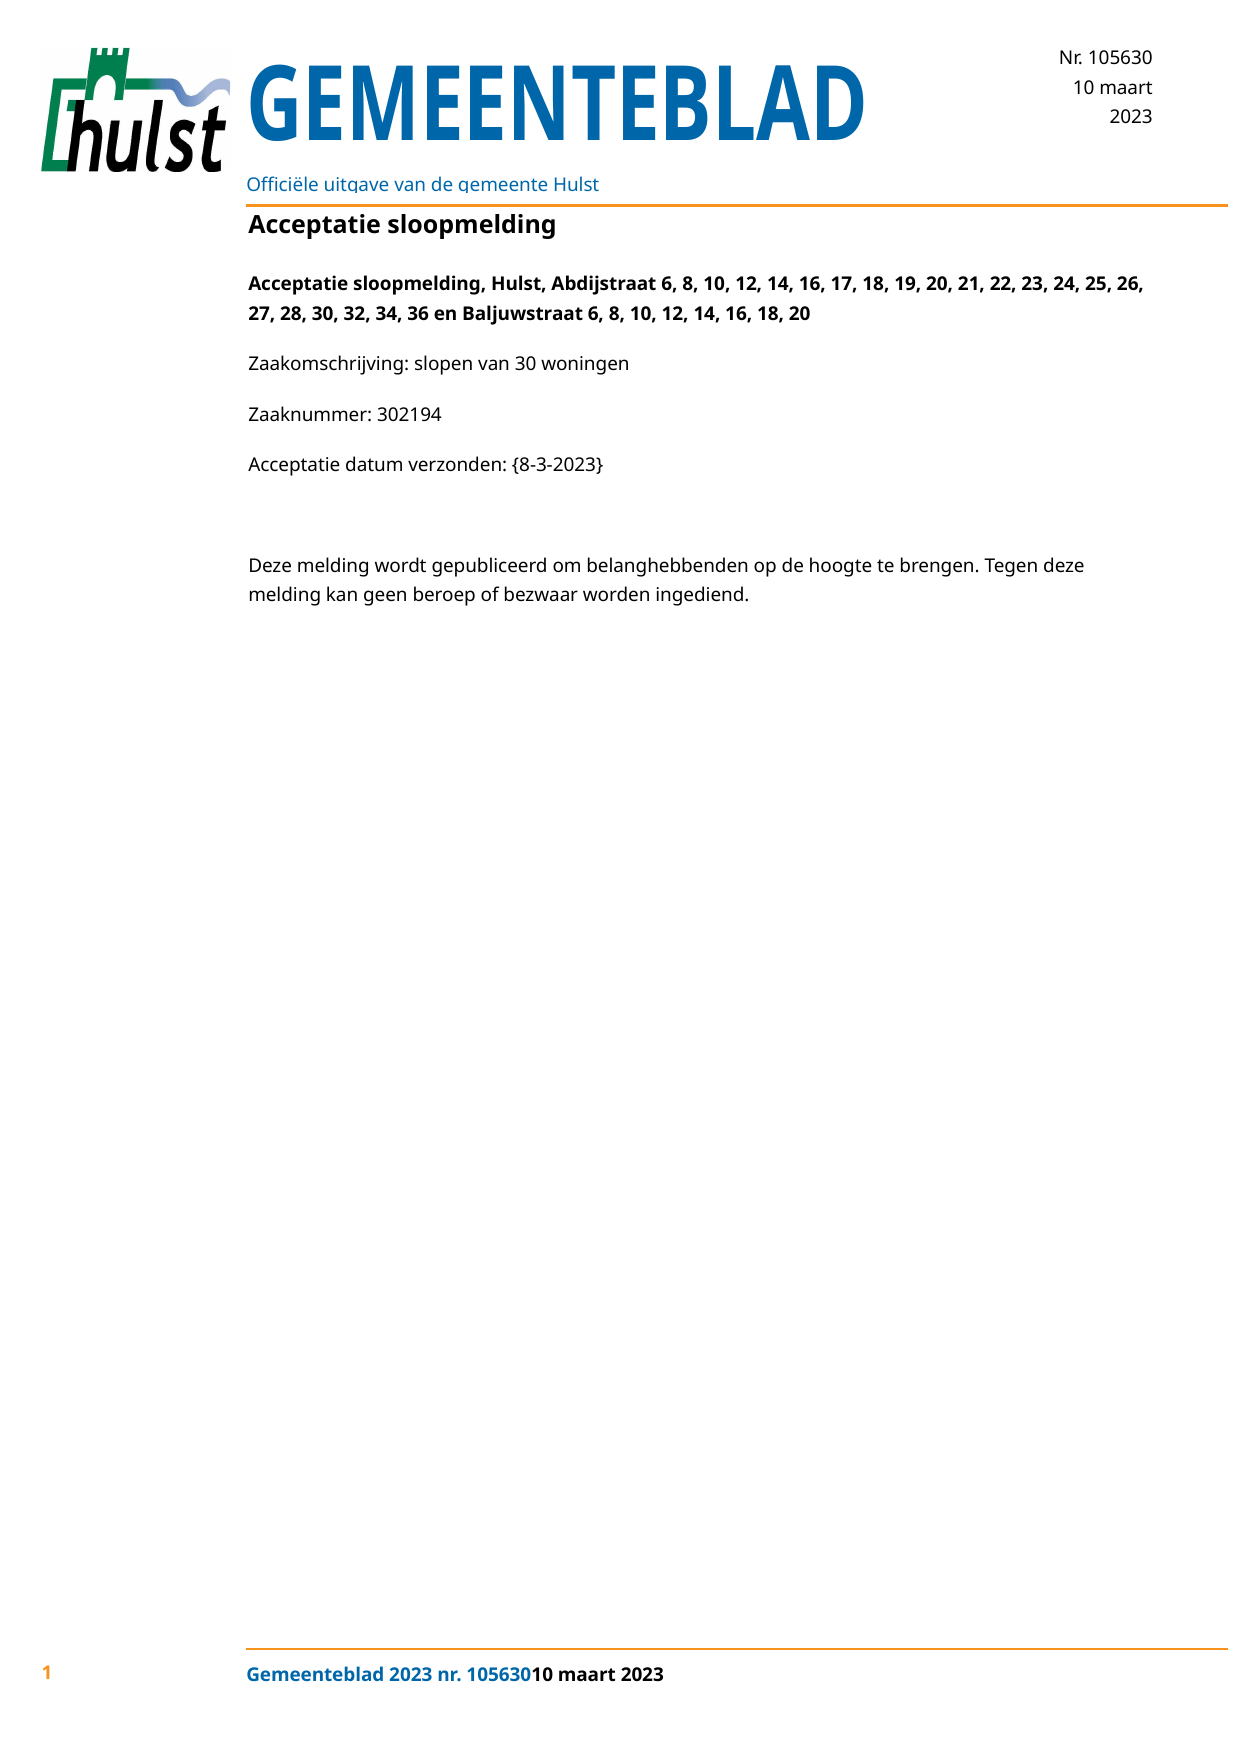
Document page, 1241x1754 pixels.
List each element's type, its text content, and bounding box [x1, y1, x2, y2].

text Zaaknummer: 302194 [248, 401, 1152, 426]
text Acceptatie sloopmelding, Hulst, Abdijstraat 6, 8, 10, 12, 14, 16, 17, 18, 19, 20, 21, 22, 23, 24, 25, 26, 27, 28, 30, 32, 34, 36 en Baljuwstraat 6, 8, 10, 12, 14, 16, 18, 20 [248, 270, 1152, 326]
text Acceptatie sloopmelding [248, 207, 1152, 241]
picture [41, 47, 231, 172]
text Acceptatie datum verzonden: {8-3-2023} [248, 451, 1152, 477]
text Deze melding wordt gepubliceerd om belanghebbenden op de hoogte te brengen. Tegen deze melding kan geen beroep of bezwaar worden ingediend. [248, 552, 1152, 607]
text Zaakomschrijving: slopen van 30 woningen [248, 350, 1152, 376]
